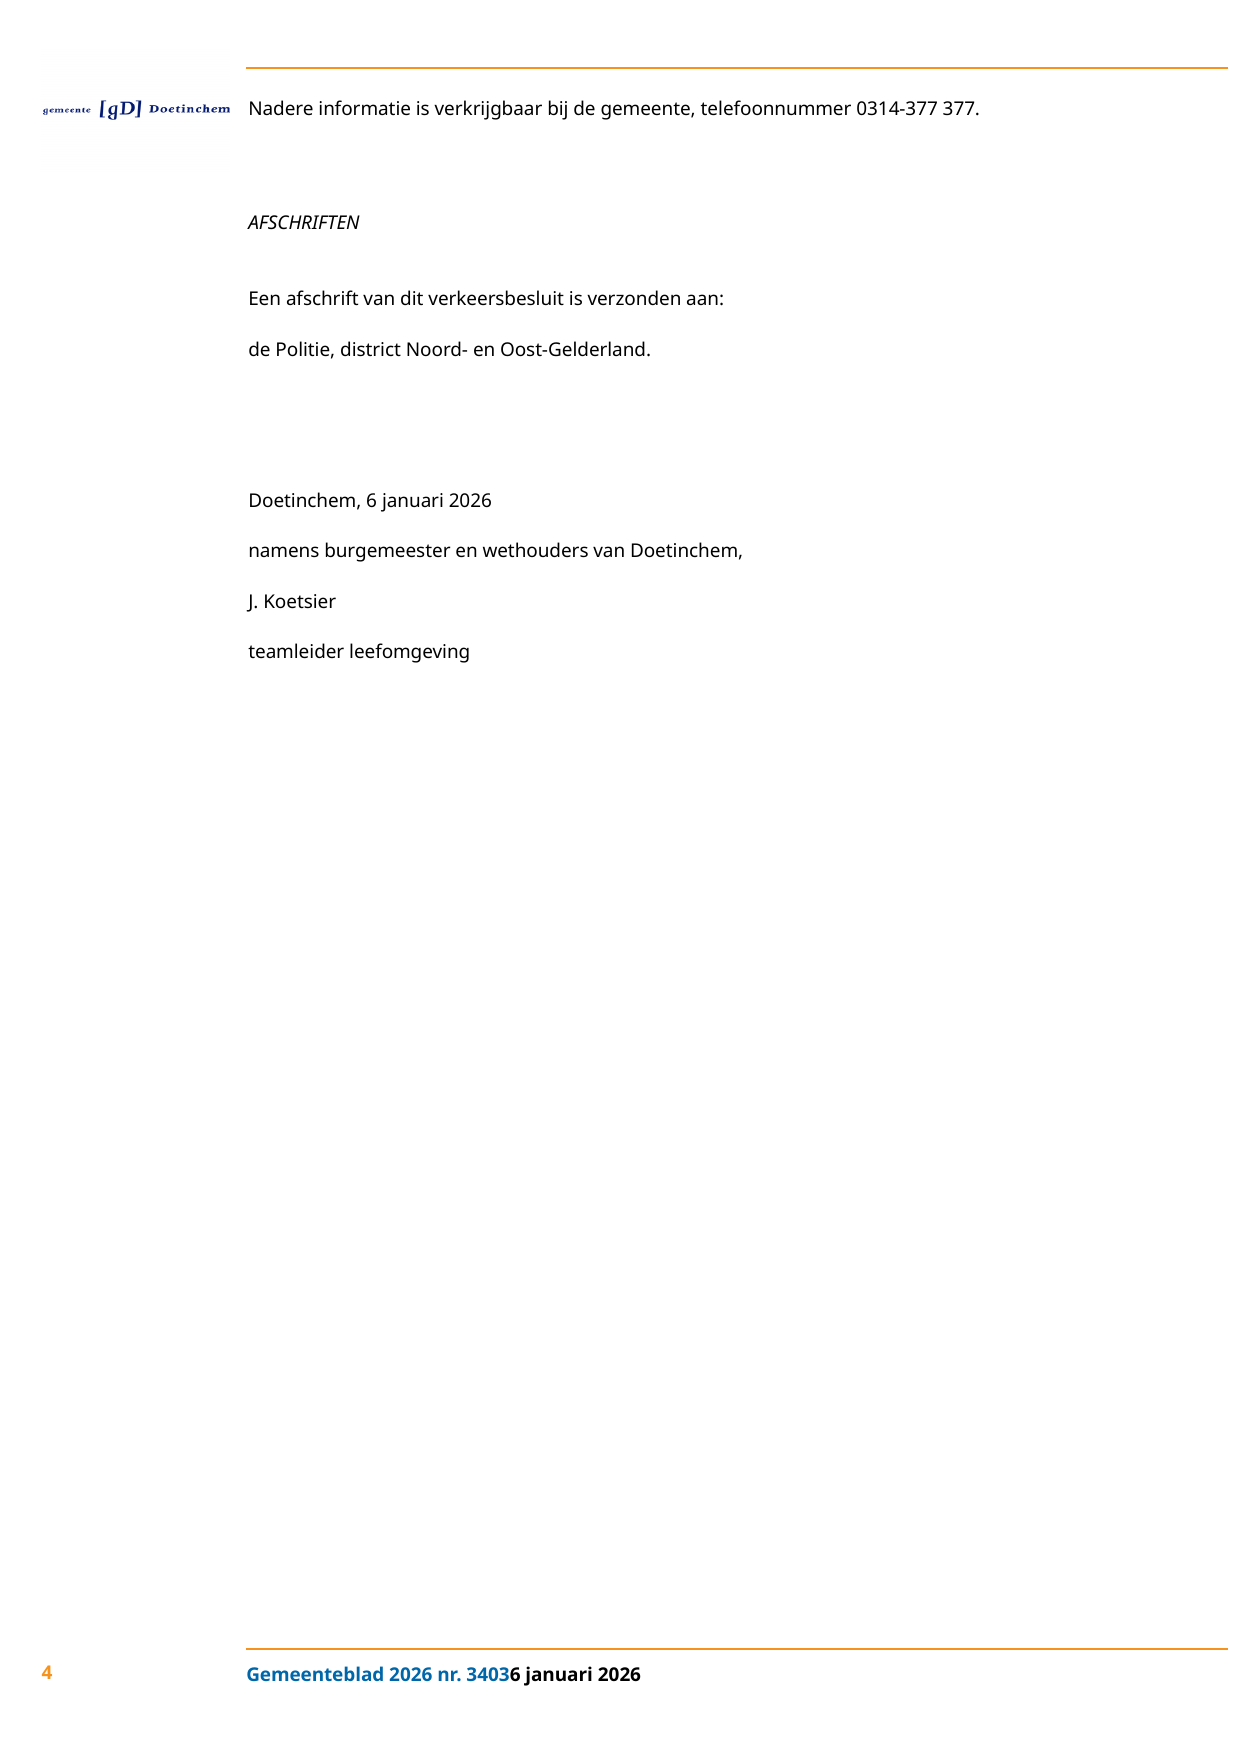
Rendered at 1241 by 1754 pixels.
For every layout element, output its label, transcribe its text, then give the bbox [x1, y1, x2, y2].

text Doetinchem, 6 januari 2026 [248, 487, 1152, 513]
picture [41, 47, 231, 172]
text Een afschrift van dit verkeersbesluit is verzonden aan: [248, 285, 1152, 311]
text teamleider leefomgeving [248, 638, 1152, 664]
text Nadere informatie is verkrijgbaar bij de gemeente, telefoonnummer 0314-377 377. [248, 95, 1152, 121]
text namens burgemeester en wethouders van Doetinchem, [248, 537, 1152, 563]
text AFSCHRIFTEN [248, 209, 1152, 235]
text de Politie, district Noord- en Oost-Gelderland. [248, 336, 1152, 361]
text J. Koetsier [248, 588, 1152, 613]
